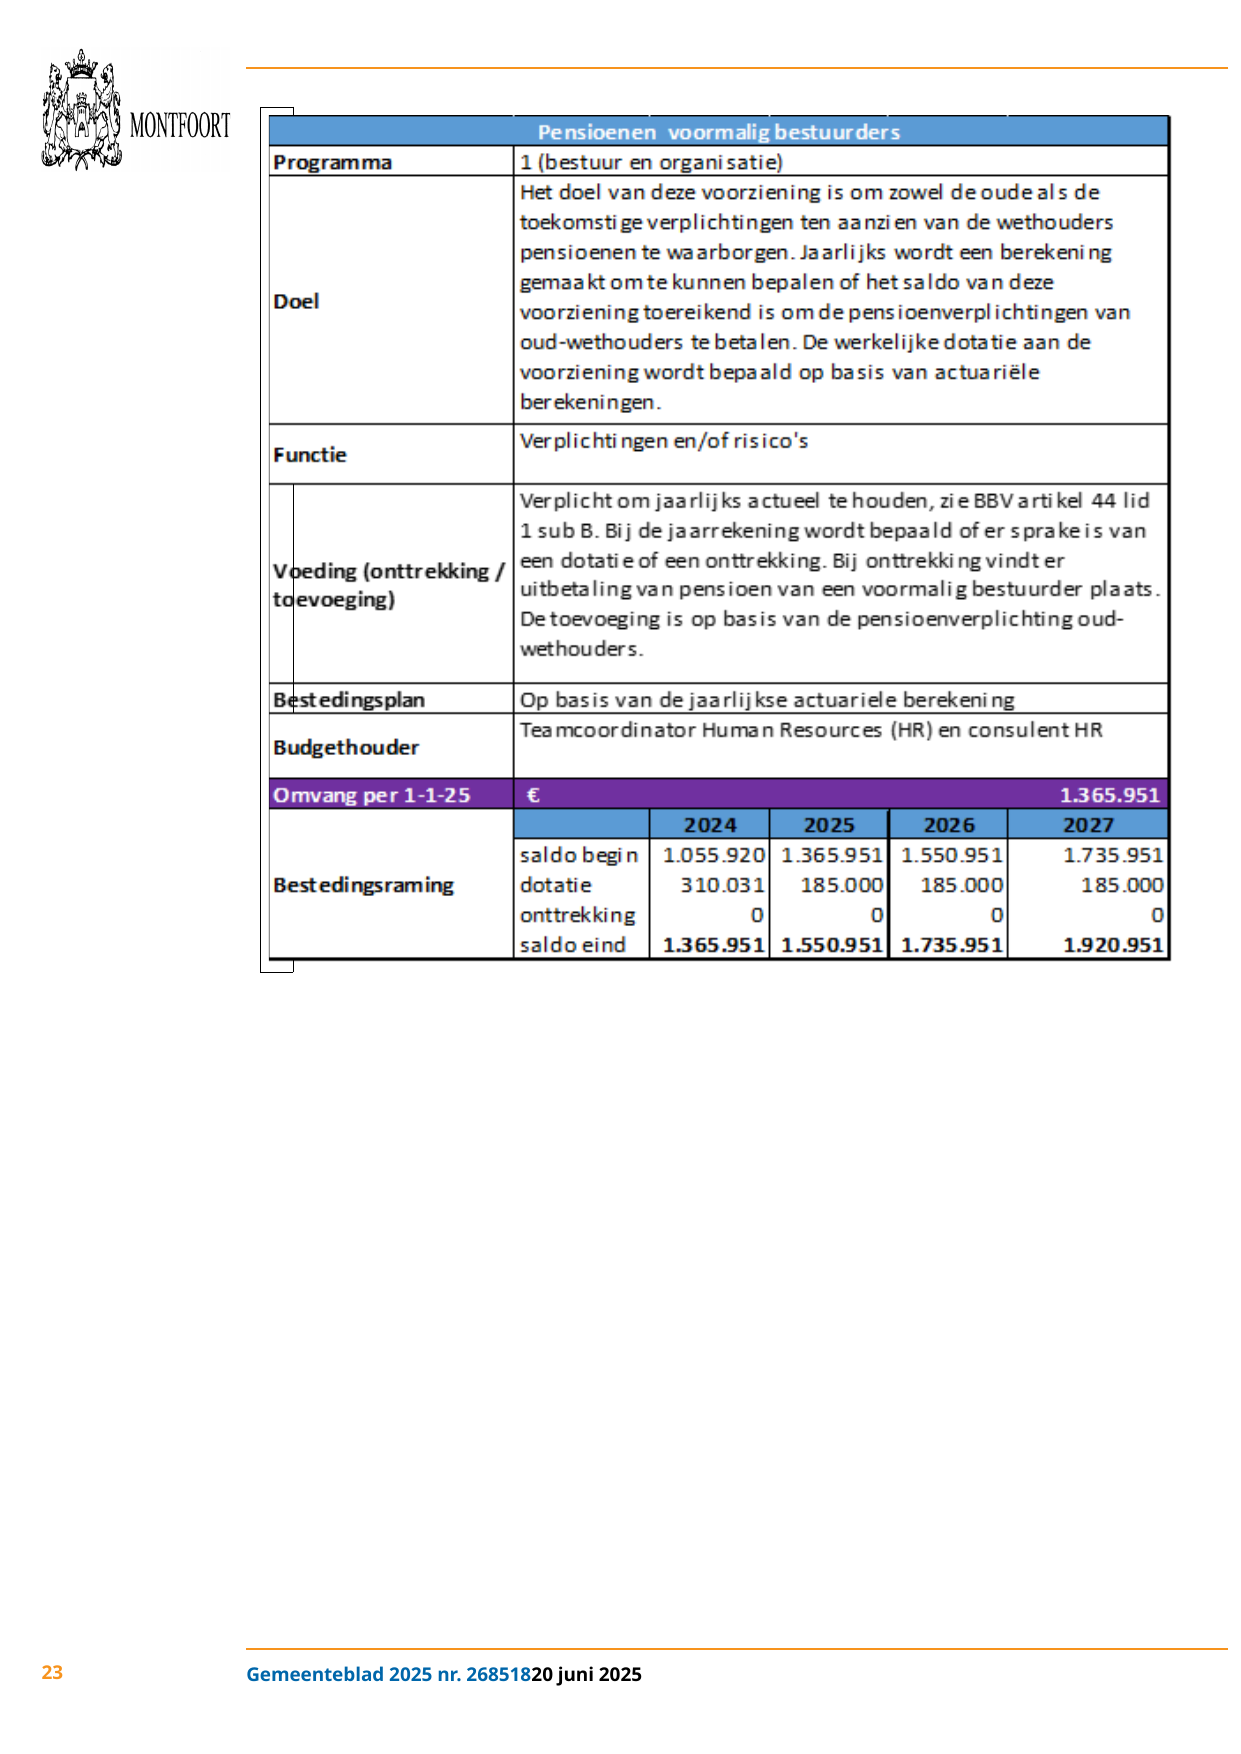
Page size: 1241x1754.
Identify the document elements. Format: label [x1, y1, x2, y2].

picture [41, 47, 231, 172]
picture [268, 115, 1173, 963]
